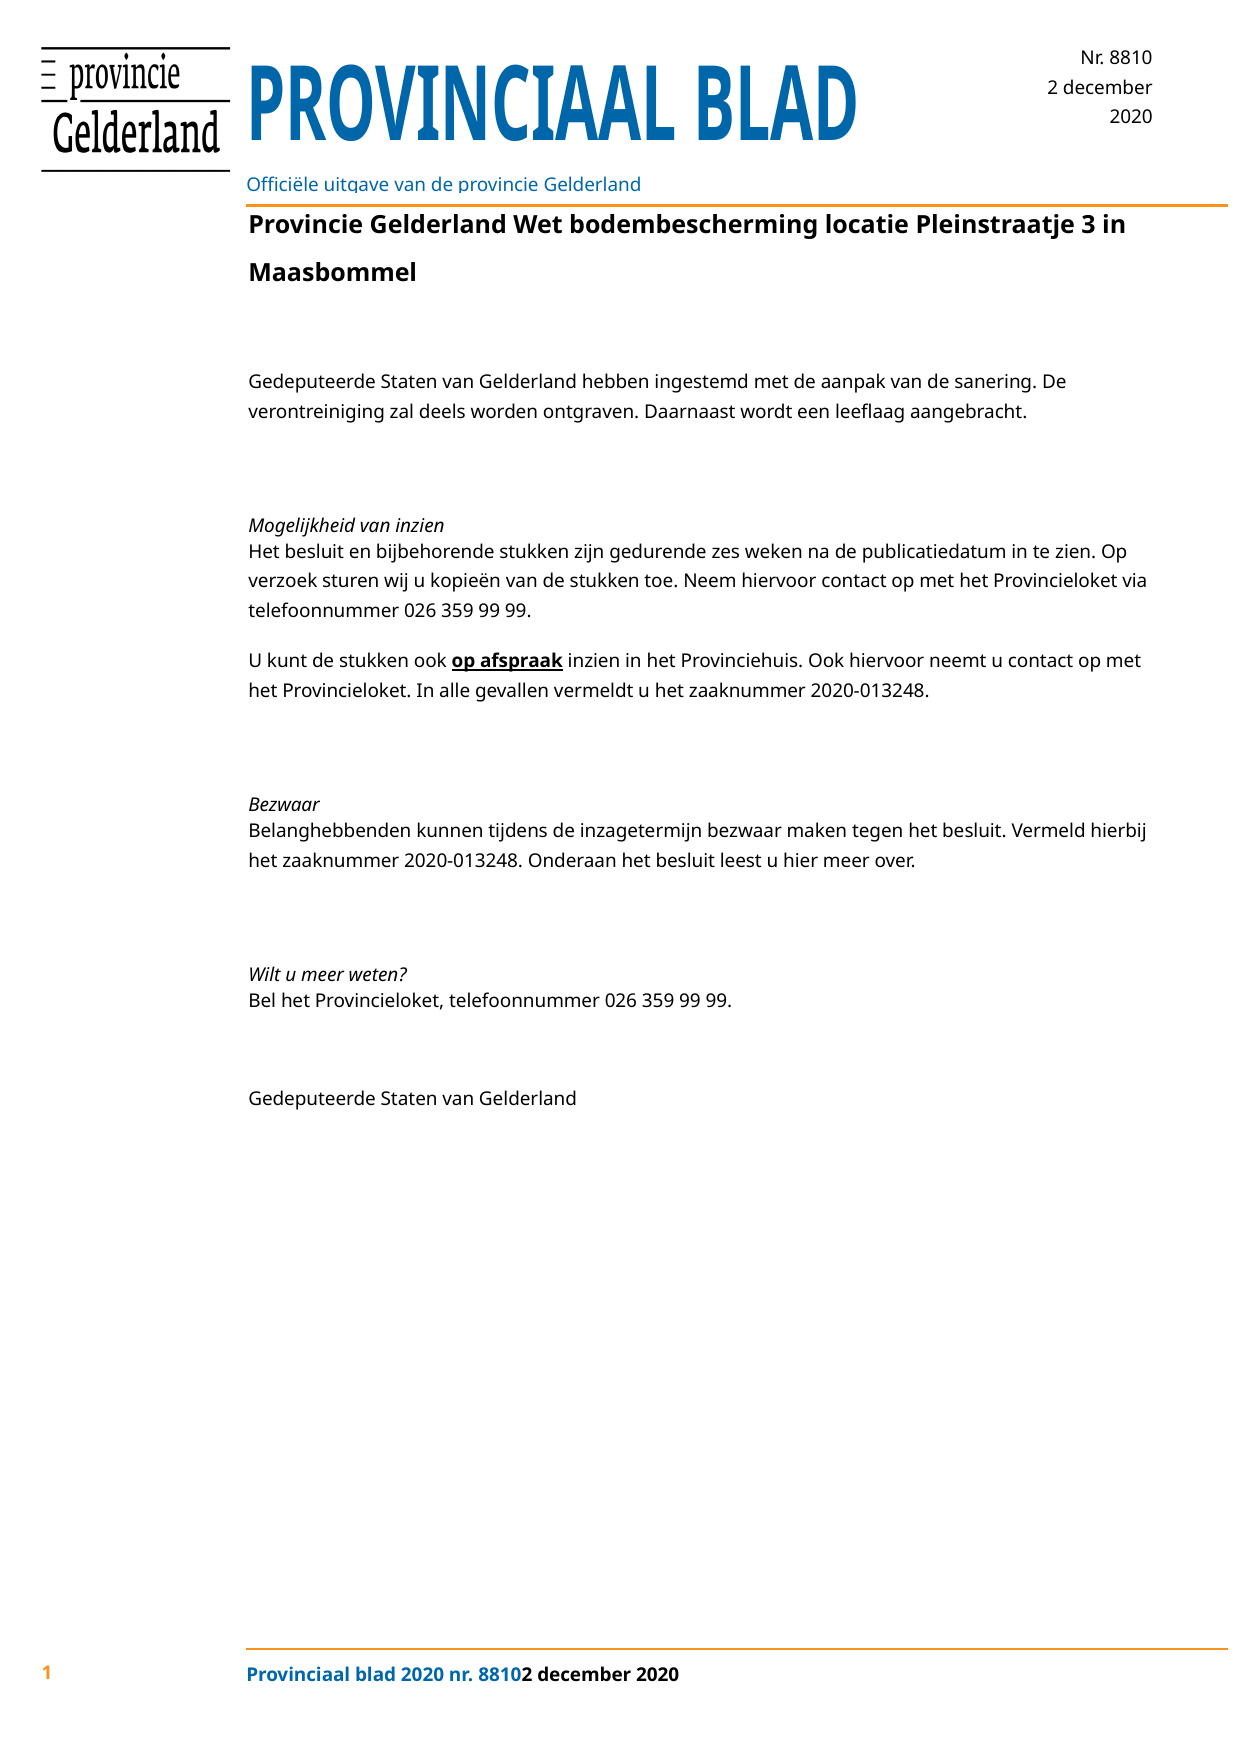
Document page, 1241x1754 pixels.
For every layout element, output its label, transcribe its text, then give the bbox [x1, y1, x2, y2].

text Mogelijkheid van inzien [248, 512, 1152, 538]
text Belanghebbenden kunnen tijdens de inzagetermijn bezwaar maken tegen het besluit. Vermeld hierbij het zaaknummer 2020-013248. Onderaan het besluit leest u hier meer over. [248, 817, 1152, 873]
text Het besluit en bijbehorende stukken zijn gedurende zes weken na de publicatiedatum in te zien. Op verzoek sturen wij u kopieën van de stukken toe. Neem hiervoor contact op met het Provincieloket via telefoonnummer 026 359 99 99. [248, 538, 1152, 623]
text Bel het Provincieloket, telefoonnummer 026 359 99 99. [248, 987, 1152, 1013]
text Wilt u meer weten? [248, 961, 1152, 987]
picture [41, 47, 231, 172]
text Bezwaar [248, 792, 1152, 817]
text Provincie Gelderland Wet bodembescherming locatie Pleinstraatje 3 in Maasbommel [248, 207, 1152, 288]
text Gedeputeerde Staten van Gelderland hebben ingestemd met de aanpak van de sanering. De verontreiniging zal deels worden ontgraven. Daarnaast wordt een leeflaag aangebracht. [248, 368, 1152, 424]
text Gedeputeerde Staten van Gelderland [248, 1085, 1152, 1111]
text U kunt de stukken ook op afspraak inzien in het Provinciehuis. Ook hiervoor neemt u contact op met het Provincieloket. In alle gevallen vermeldt u het zaaknummer 2020-013248. [248, 648, 1152, 703]
